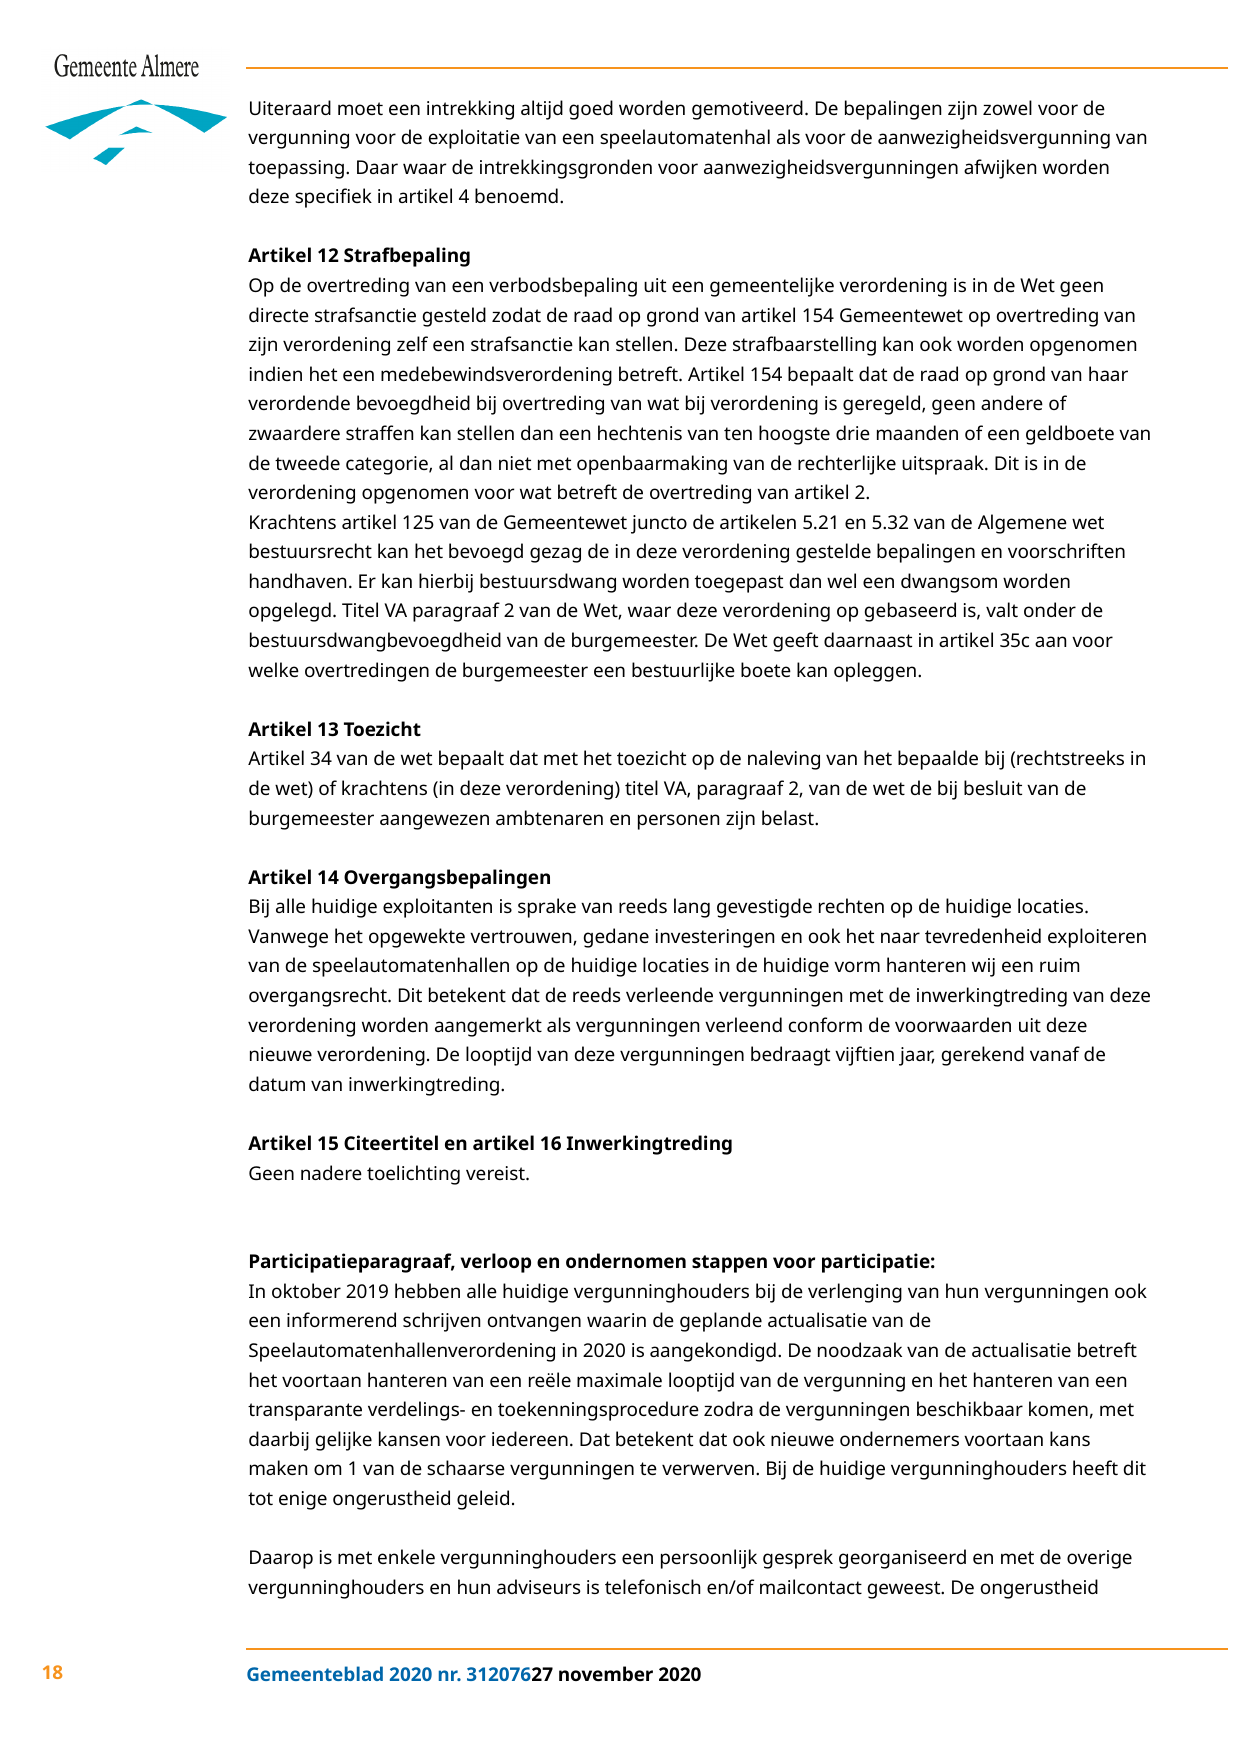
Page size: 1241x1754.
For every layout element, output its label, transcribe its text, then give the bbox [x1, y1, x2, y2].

picture [41, 47, 231, 172]
text Geen nadere toelichting vereist. [248, 1160, 1152, 1186]
text Artikel 34 van de wet bepaalt dat met het toezicht op de naleving van het bepaalde bij (rechtstreeks in de wet) of krachtens (in deze verordening) titel VA, paragraaf 2, van de wet de bij besluit van de burgemeester aangewezen ambtenaren en personen zijn belast. [248, 746, 1152, 831]
text Participatieparagraaf, verloop en ondernomen stappen voor participatie: [248, 1248, 1152, 1274]
text Daarop is met enkele vergunninghouders een persoonlijk gesprek georganiseerd en met de overige vergunninghouders en hun adviseurs is telefonisch en/of mailcontact geweest. De ongerustheid [248, 1544, 1152, 1600]
text Artikel 13 Toezicht [248, 716, 1152, 742]
text Krachtens artikel 125 van de Gemeentewet juncto de artikelen 5.21 en 5.32 van de Algemene wet bestuursrecht kan het bevoegd gezag de in deze verordening gestelde bepalingen en voorschriften handhaven. Er kan hierbij bestuursdwang worden toegepast dan wel een dwangsom worden opgelegd. Titel VA paragraaf 2 van de Wet, waar deze verordening op gebaseerd is, valt onder de bestuursdwangbevoegdheid van de burgemeester. De Wet geeft daarnaast in artikel 35c aan voor welke overtredingen de burgemeester een bestuurlijke boete kan opleggen. [248, 509, 1152, 683]
text Artikel 12 Strafbepaling [248, 243, 1152, 268]
text Op de overtreding van een verbodsbepaling uit een gemeentelijke verordening is in de Wet geen directe strafsanctie gesteld zodat de raad op grond van artikel 154 Gemeentewet op overtreding van zijn verordening zelf een strafsanctie kan stellen. Deze strafbaarstelling kan ook worden opgenomen indien het een medebewindsverordening betreft. Artikel 154 bepaalt dat de raad op grond van haar verordende bevoegdheid bij overtreding van wat bij verordening is geregeld, geen andere of zwaardere straffen kan stellen dan een hechtenis van ten hoogste drie maanden of een geldboete van de tweede categorie, al dan niet met openbaarmaking van de rechterlijke uitspraak. Dit is in de verordening opgenomen voor wat betreft de overtreding van artikel 2. [248, 272, 1152, 505]
text Artikel 14 Overgangsbepalingen [248, 864, 1152, 890]
text Bij alle huidige exploitanten is sprake van reeds lang gevestigde rechten op de huidige locaties. Vanwege het opgewekte vertrouwen, gedane investeringen en ook het naar tevredenheid exploiteren van de speelautomatenhallen op de huidige locaties in de huidige vorm hanteren wij een ruim overgangsrecht. Dit betekent dat de reeds verleende vergunningen met de inwerkingtreding van deze verordening worden aangemerkt als vergunningen verleend conform de voorwaarden uit deze nieuwe verordening. De looptijd van deze vergunningen bedraagt vijftien jaar, gerekend vanaf de datum van inwerkingtreding. [248, 893, 1152, 1097]
text Artikel 15 Citeertitel en artikel 16 Inwerkingtreding [248, 1130, 1152, 1156]
text In oktober 2019 hebben alle huidige vergunninghouders bij de verlenging van hun vergunningen ook een informerend schrijven ontvangen waarin de geplande actualisatie van de Speelautomatenhallenverordening in 2020 is aangekondigd. De noodzaak van de actualisatie betreft het voortaan hanteren van een reële maximale looptijd van de vergunning en het hanteren van een transparante verdelings- en toekenningsprocedure zodra de vergunningen beschikbaar komen, met daarbij gelijke kansen voor iedereen. Dat betekent dat ook nieuwe ondernemers voortaan kans maken om 1 van de schaarse vergunningen te verwerven. Bij de huidige vergunninghouders heeft dit tot enige ongerustheid geleid. [248, 1278, 1152, 1511]
text Uiteraard moet een intrekking altijd goed worden gemotiveerd. De bepalingen zijn zowel voor de vergunning voor de exploitatie van een speelautomatenhal als voor de aanwezigheidsvergunning van toepassing. Daar waar de intrekkingsgronden voor aanwezigheidsvergunningen afwijken worden deze specifiek in artikel 4 benoemd. [248, 95, 1152, 209]
